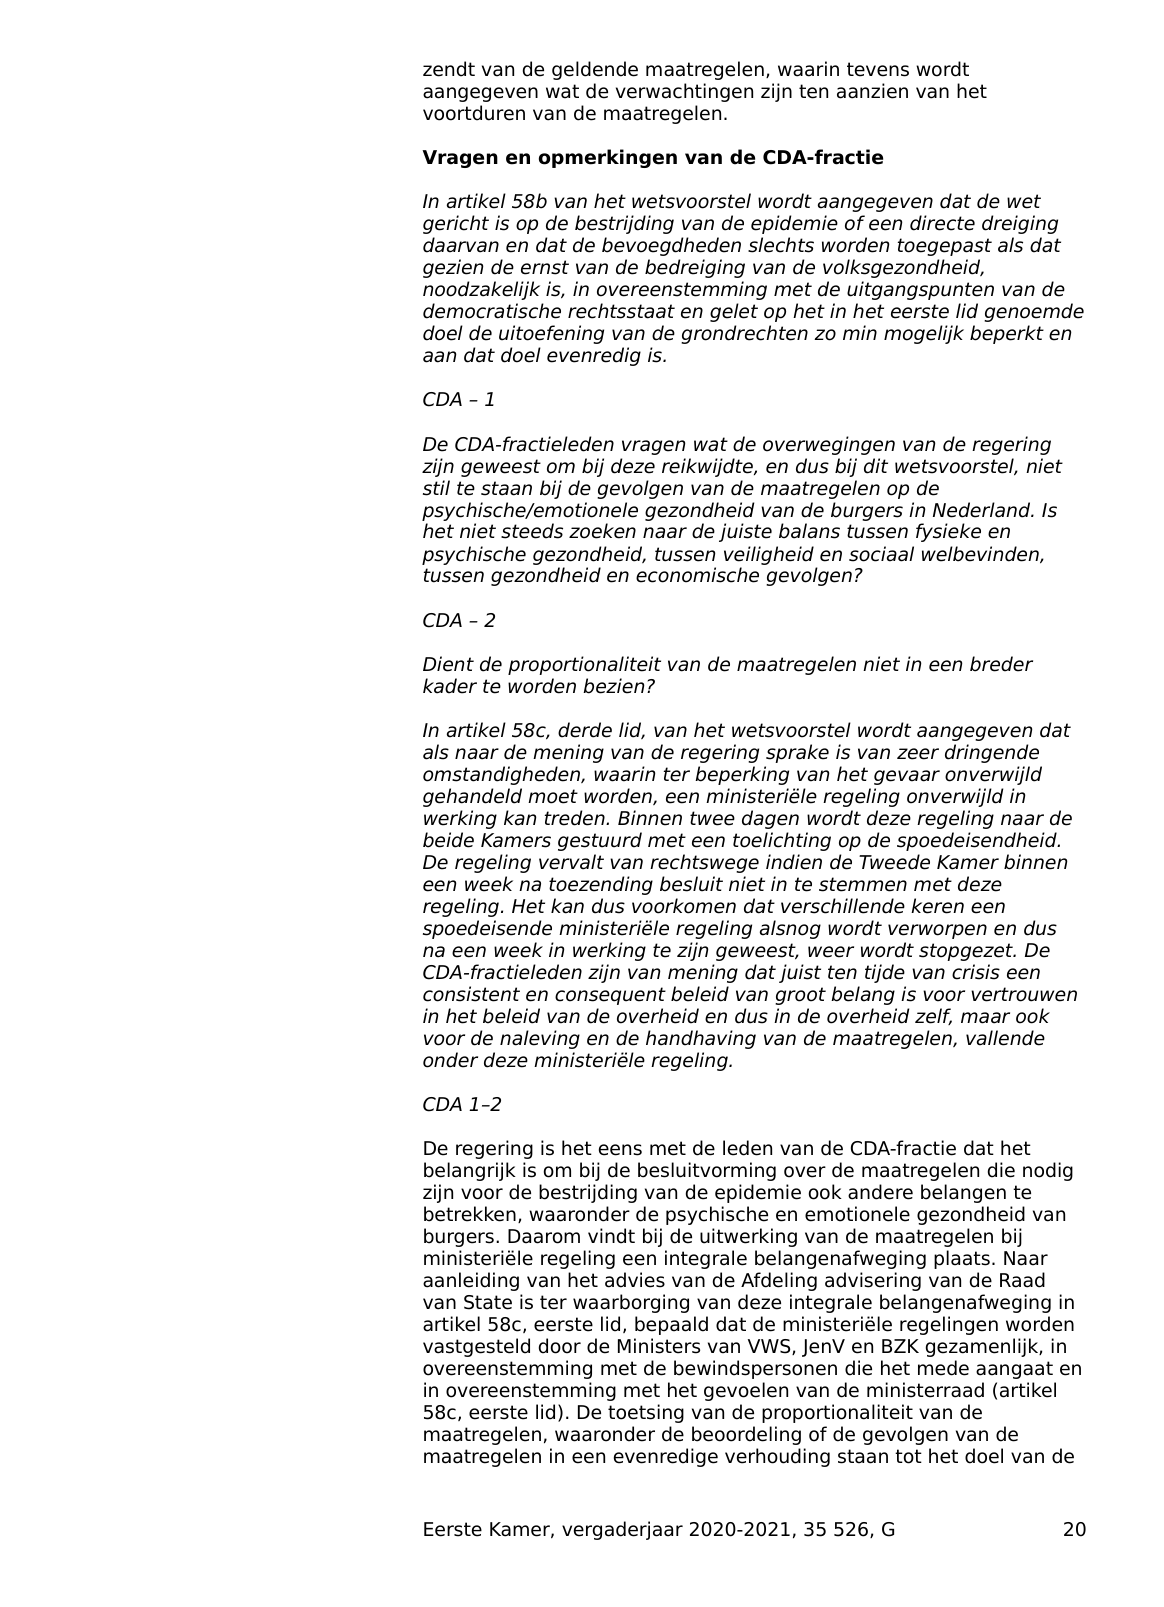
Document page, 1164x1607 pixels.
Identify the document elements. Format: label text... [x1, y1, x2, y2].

subtitle CDA – 1 [422, 389, 1087, 411]
text De CDA-fractieleden vragen wat de overwegingen van de regering zijn geweest om bij deze reikwijdte, en dus bij dit wetsvoorstel, niet stil te staan bij de gevolgen van de maatregelen op de psychische/emotionele gezondheid van de burgers in Nederland. Is het niet steeds zoeken naar de juiste balans tussen fysieke en psychische gezondheid, tussen veiligheid en sociaal welbevinden, tussen gezondheid en economische gevolgen? [422, 433, 1087, 587]
text Dient de proportionaliteit van de maatregelen niet in een breder kader te worden bezien? [422, 654, 1087, 698]
text zendt van de geldende maatregelen, waarin tevens wordt aangegeven wat de verwachtingen zijn ten aanzien van het voortduren van de maatregelen. [422, 59, 1087, 125]
text In artikel 58b van het wetsvoorstel wordt aangegeven dat de wet gericht is op de bestrijding van de epidemie of een directe dreiging daarvan en dat de bevoegdheden slechts worden toegepast als dat gezien de ernst van de bedreiging van de volksgezondheid, noodzakelijk is, in overeenstemming met de uitgangspunten van de democratische rechtsstaat en gelet op het in het eerste lid genoemde doel de uitoefening van de grondrechten zo min mogelijk beperkt en aan dat doel evenredig is. [422, 191, 1087, 367]
subtitle Vragen en opmerkingen van de CDA-fractie [422, 147, 1087, 169]
subtitle CDA 1–2 [422, 1094, 1087, 1116]
text In artikel 58c, derde lid, van het wetsvoorstel wordt aangegeven dat als naar de mening van de regering sprake is van zeer dringende omstandigheden, waarin ter beperking van het gevaar onverwijld gehandeld moet worden, een ministeriële regeling onverwijld in werking kan treden. Binnen twee dagen wordt deze regeling naar de beide Kamers gestuurd met een toelichting op de spoedeisendheid. De regeling vervalt van rechtswege indien de Tweede Kamer binnen een week na toezending besluit niet in te stemmen met deze regeling. Het kan dus voorkomen dat verschillende keren een spoedeisende ministeriële regeling alsnog wordt verworpen en dus na een week in werking te zijn geweest, weer wordt stopgezet. De CDA-fractieleden zijn van mening dat juist ten tijde van crisis een consistent en consequent beleid van groot belang is voor vertrouwen in het beleid van de overheid en dus in de overheid zelf, maar ook voor de naleving en de handhaving van de maatregelen, vallende onder deze ministeriële regeling. [422, 720, 1087, 1072]
subtitle CDA – 2 [422, 609, 1087, 632]
text De regering is het eens met de leden van de CDA-fractie dat het belangrijk is om bij de besluitvorming over de maatregelen die nodig zijn voor de bestrijding van de epidemie ook andere belangen te betrekken, waaronder de psychische en emotionele gezondheid van burgers. Daarom vindt bij de uitwerking van de maatregelen bij ministeriële regeling een integrale belangenafweging plaats. Naar aanleiding van het advies van de Afdeling advisering van de Raad van State is ter waarborging van deze integrale belangenafweging in artikel 58c, eerste lid, bepaald dat de ministeriële regelingen worden vastgesteld door de Ministers van VWS, JenV en BZK gezamenlijk, in overeenstemming met de bewindspersonen die het mede aangaat en in overeenstemming met het gevoelen van de ministerraad (artikel 58c, eerste lid). De toetsing van de proportionaliteit van de maatregelen, waaronder de beoordeling of de gevolgen van de maatregelen in een evenredige verhouding staan tot het doel van de [422, 1138, 1087, 1468]
